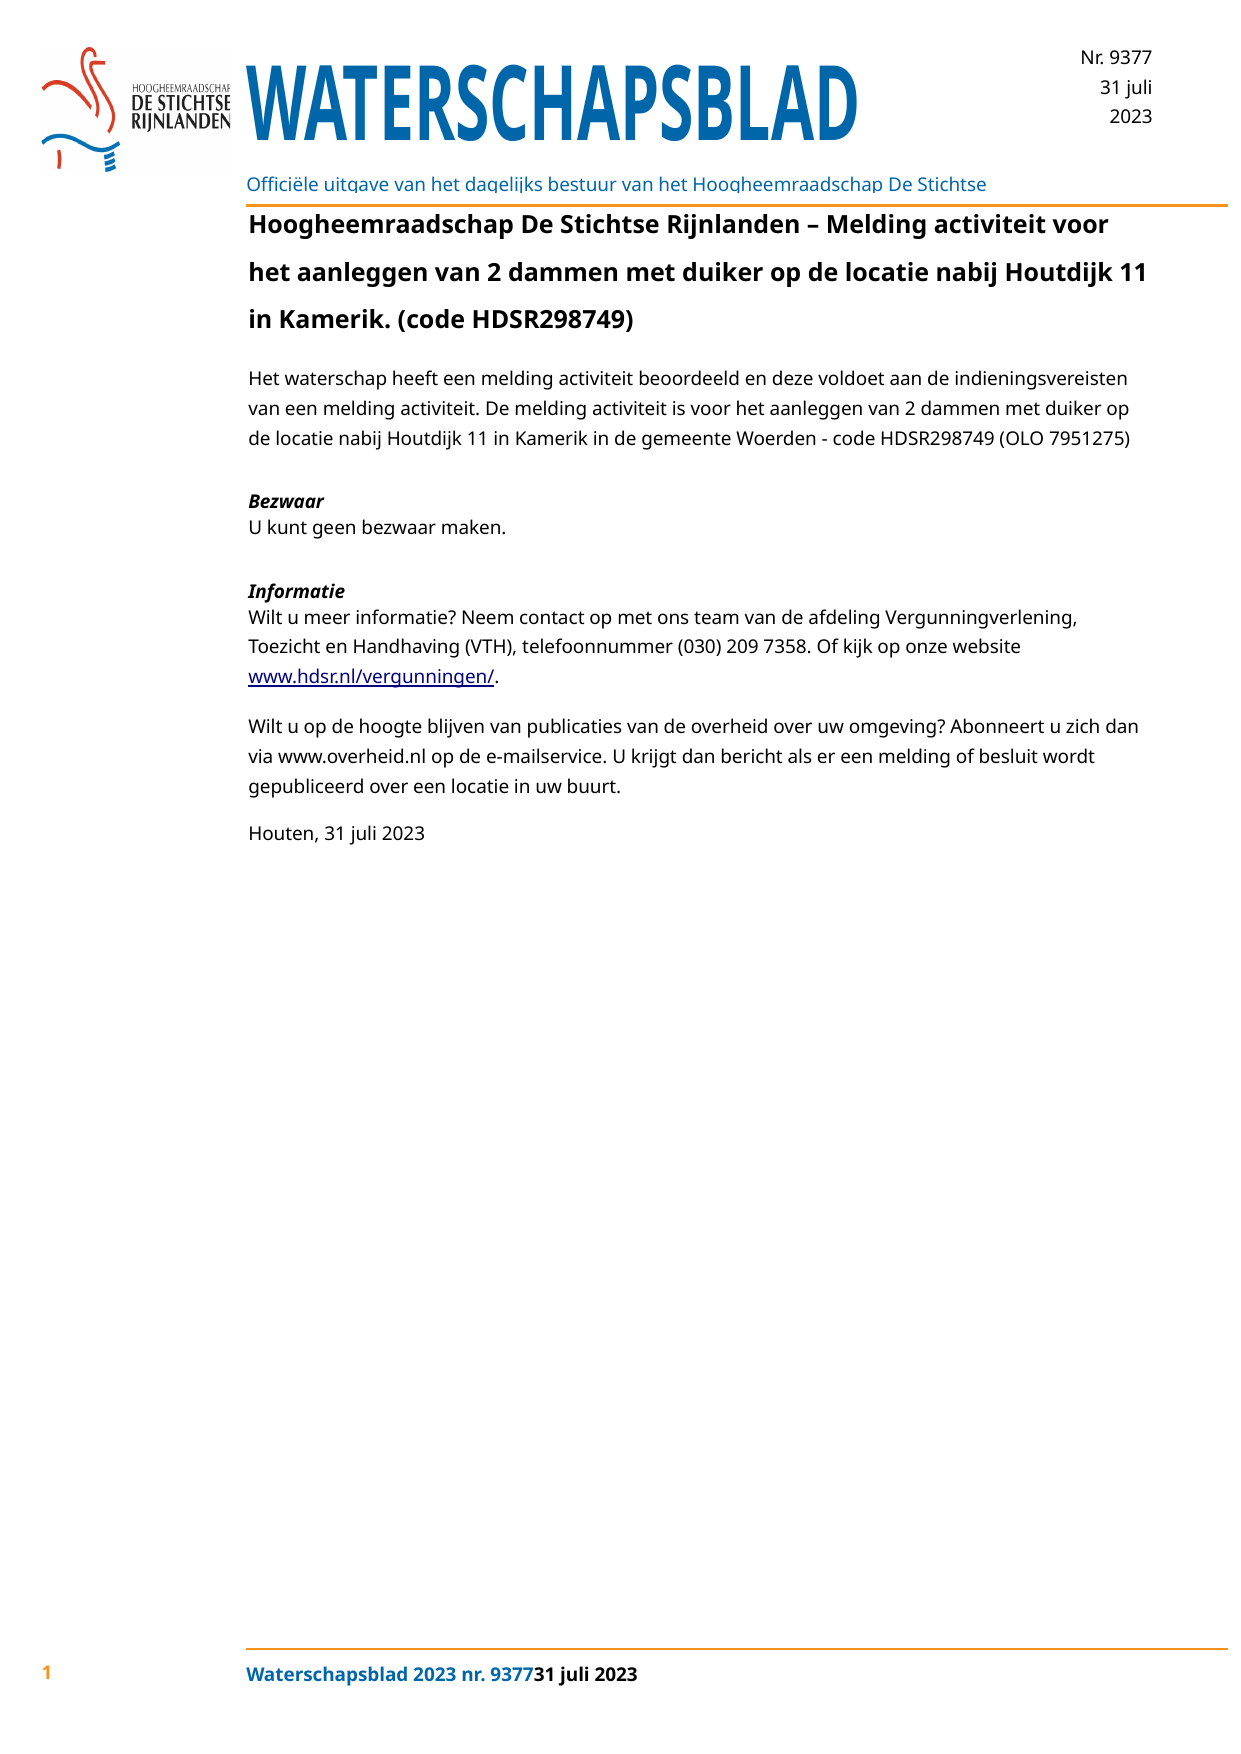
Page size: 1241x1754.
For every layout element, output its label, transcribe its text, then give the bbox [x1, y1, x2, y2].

text Wilt u meer informatie? Neem contact op met ons team van de afdeling Vergunningverlening, Toezicht en Handhaving (VTH), telefoonnummer (030) 209 7358. Of kijk op onze website www.hdsr.nl/vergunningen/. [248, 604, 1152, 689]
picture [41, 47, 231, 172]
text Het waterschap heeft een melding activiteit beoordeeld en deze voldoet aan de indieningsvereisten van een melding activiteit. De melding activiteit is voor het aanleggen van 2 dammen met duiker op de locatie nabij Houtdijk 11 in Kamerik in de gemeente Woerden - code HDSR298749 (OLO 7951275) [248, 366, 1152, 450]
text Informatie [248, 578, 1152, 604]
text Bezwaar [248, 489, 1152, 514]
text Hoogheemraadschap De Stichtse Rijnlanden – Melding activiteit voor het aanleggen van 2 dammen met duiker op de locatie nabij Houtdijk 11 in Kamerik. (code HDSR298749) [248, 207, 1152, 336]
text U kunt geen bezwaar maken. [248, 514, 1152, 540]
text Wilt u op de hoogte blijven van publicaties van de overheid over uw omgeving? Abonneert u zich dan via www.overheid.nl op de e-mailservice. U krijgt dan bericht als er een melding of besluit wordt gepubliceerd over een locatie in uw buurt. [248, 714, 1152, 798]
text Houten, 31 juli 2023 [248, 821, 1152, 846]
